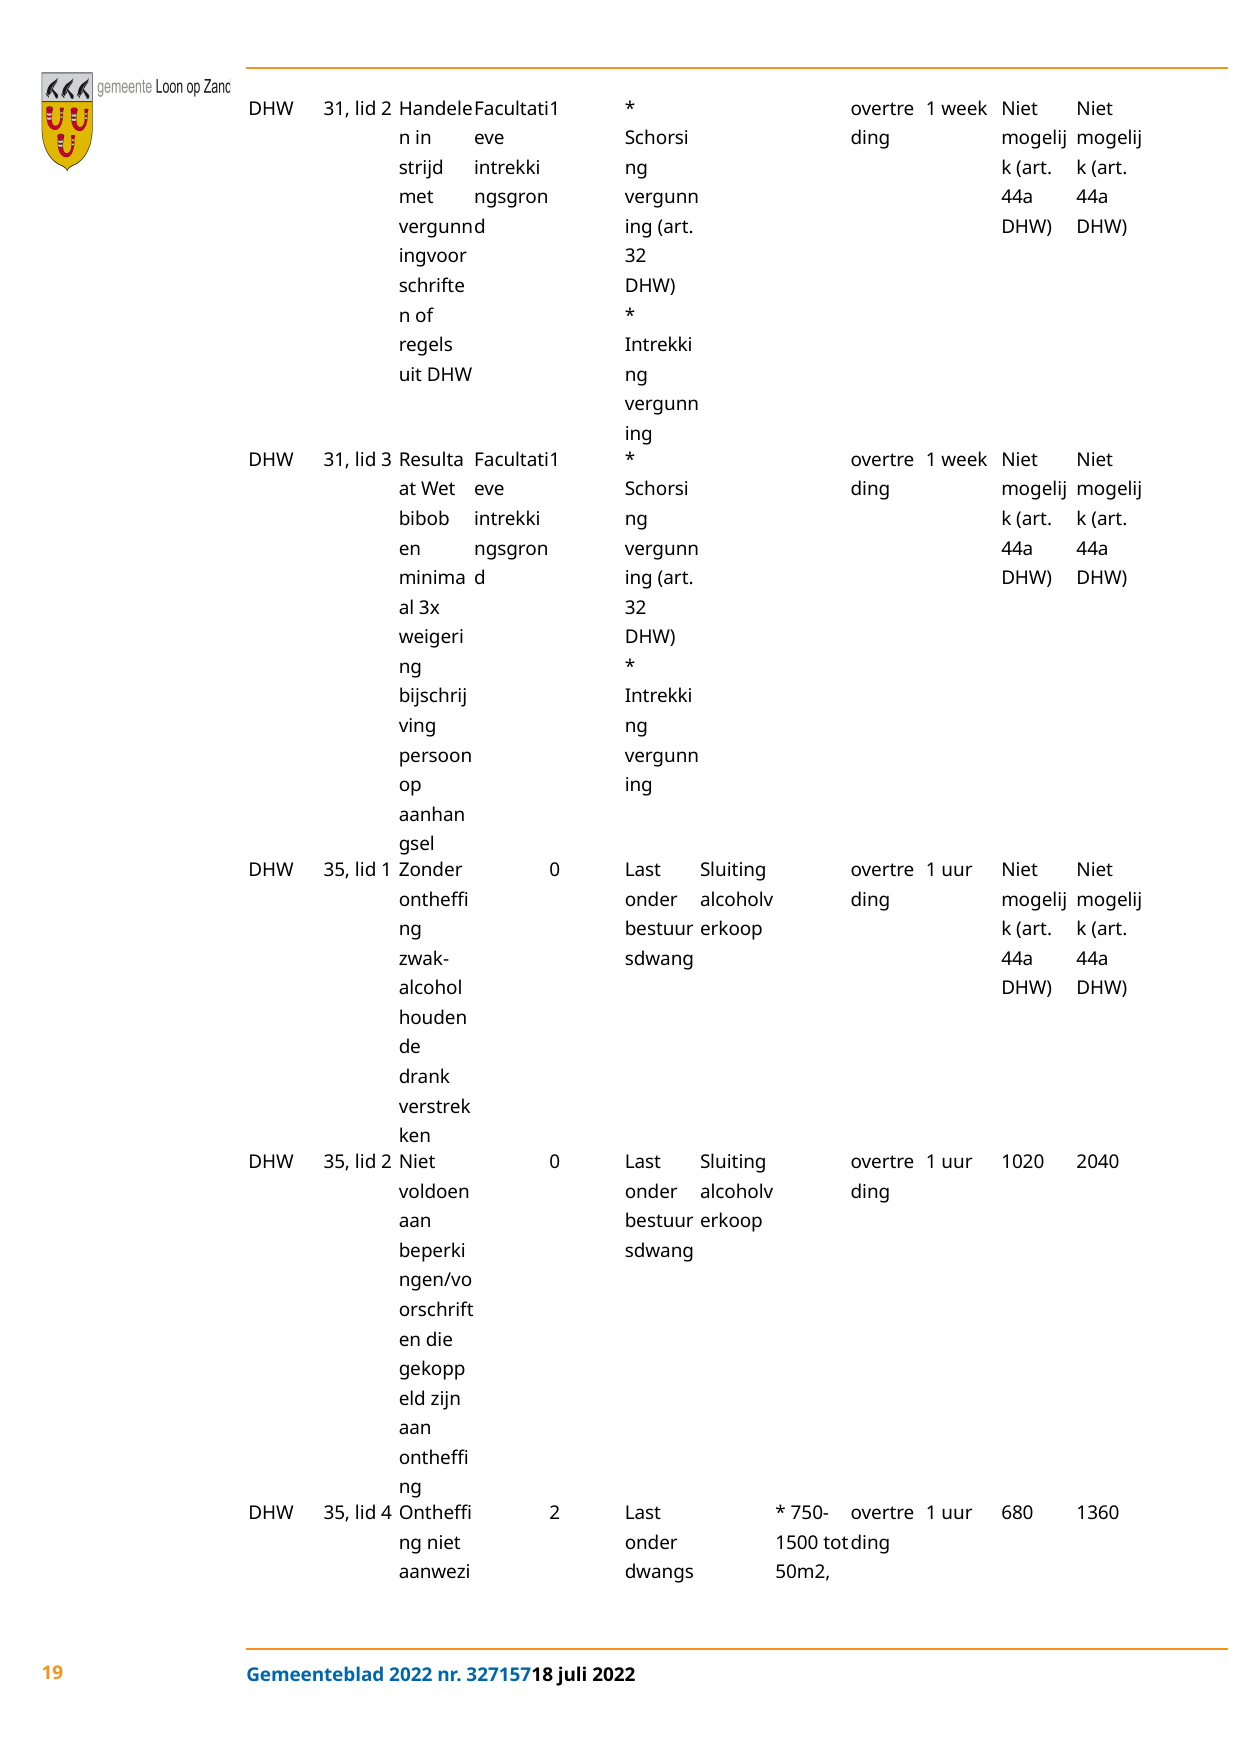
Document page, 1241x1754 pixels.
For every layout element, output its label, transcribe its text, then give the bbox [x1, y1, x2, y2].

table_cell Niet mogelijk (art. 44a DHW) [1076, 856, 1152, 1148]
table_cell DHW [248, 1499, 323, 1584]
table_cell DHW [248, 856, 323, 1148]
table_cell Last onder bestuursdwang [625, 1148, 700, 1499]
table_cell [775, 95, 850, 446]
table_cell overtreding [850, 856, 926, 1148]
table_cell 1360 [1076, 1499, 1152, 1584]
table_cell overtreding [850, 446, 926, 856]
table_cell 1 uur [926, 1499, 1001, 1584]
table_cell 1 [549, 95, 624, 446]
picture [41, 47, 231, 172]
table_cell [775, 856, 850, 1148]
table_cell [474, 1499, 549, 1584]
table_cell 680 [1001, 1499, 1076, 1584]
table_cell 1 week [926, 446, 1001, 856]
table_cell [700, 95, 775, 446]
table_cell Niet mogelijk (art. 44a DHW) [1076, 95, 1152, 446]
table_cell 35, lid 1 [323, 856, 398, 1148]
table_cell overtreding [850, 1148, 926, 1499]
table_cell [775, 446, 850, 856]
table_cell 2040 [1076, 1148, 1152, 1499]
table_cell [474, 1148, 549, 1499]
table_cell 1 uur [926, 1148, 1001, 1499]
table_cell 0 [549, 856, 624, 1148]
table_cell Last onder dwangs [625, 1499, 700, 1584]
table_cell [474, 856, 549, 1148]
table_cell [700, 446, 775, 856]
table_cell 35, lid 4 [323, 1499, 398, 1584]
table_cell Facultatieve intrekkingsgrond [474, 95, 549, 446]
table_cell Niet mogelijk (art. 44a DHW) [1076, 446, 1152, 856]
table_cell [775, 1148, 850, 1499]
table_cell 31, lid 3 [323, 446, 398, 856]
table_cell DHW [248, 95, 323, 446]
table_cell * Schorsing vergunning (art. 32 DHW) * Intrekking vergunning [625, 95, 700, 446]
table_cell [700, 1499, 775, 1584]
table_cell Niet mogelijk (art. 44a DHW) [1001, 95, 1076, 446]
table_cell overtreding [850, 95, 926, 446]
table_cell DHW [248, 1148, 323, 1499]
table_cell overtreding [850, 1499, 926, 1584]
table_cell Resultaat Wet bibob en minimaal 3x weigering bijschrijving persoon op aanhangsel [399, 446, 474, 856]
table_cell Sluiting alcoholverkoop [700, 856, 775, 1148]
table_cell 2 [549, 1499, 624, 1584]
table_cell Facultatieve intrekkingsgrond [474, 446, 549, 856]
table_cell Niet voldoen aan beperkingen/voorschriften die gekoppeld zijn aan ontheffing [399, 1148, 474, 1499]
table_cell Last onder bestuursdwang [625, 856, 700, 1148]
table_cell 31, lid 2 [323, 95, 398, 446]
table_cell Niet mogelijk (art. 44a DHW) [1001, 446, 1076, 856]
table_cell 1 week [926, 95, 1001, 446]
table_cell 0 [549, 1148, 624, 1499]
table_cell Niet mogelijk (art. 44a DHW) [1001, 856, 1076, 1148]
table_cell Handelen in strijd met vergunningvoorschriften of regels uit DHW [399, 95, 474, 446]
table_cell * Schorsing vergunning (art. 32 DHW) * Intrekking vergunning [625, 446, 700, 856]
table_cell 1020 [1001, 1148, 1076, 1499]
table_cell Ontheffing niet aanwezi [399, 1499, 474, 1584]
table_cell Sluiting alcoholverkoop [700, 1148, 775, 1499]
table_cell Zonder ontheffing zwak-alcoholhoudende drank verstrekken [399, 856, 474, 1148]
table_cell 35, lid 2 [323, 1148, 398, 1499]
table_cell 1 uur [926, 856, 1001, 1148]
table_cell * 750-1500 tot 50m2, [775, 1499, 850, 1584]
table_cell DHW [248, 446, 323, 856]
table_cell 1 [549, 446, 624, 856]
